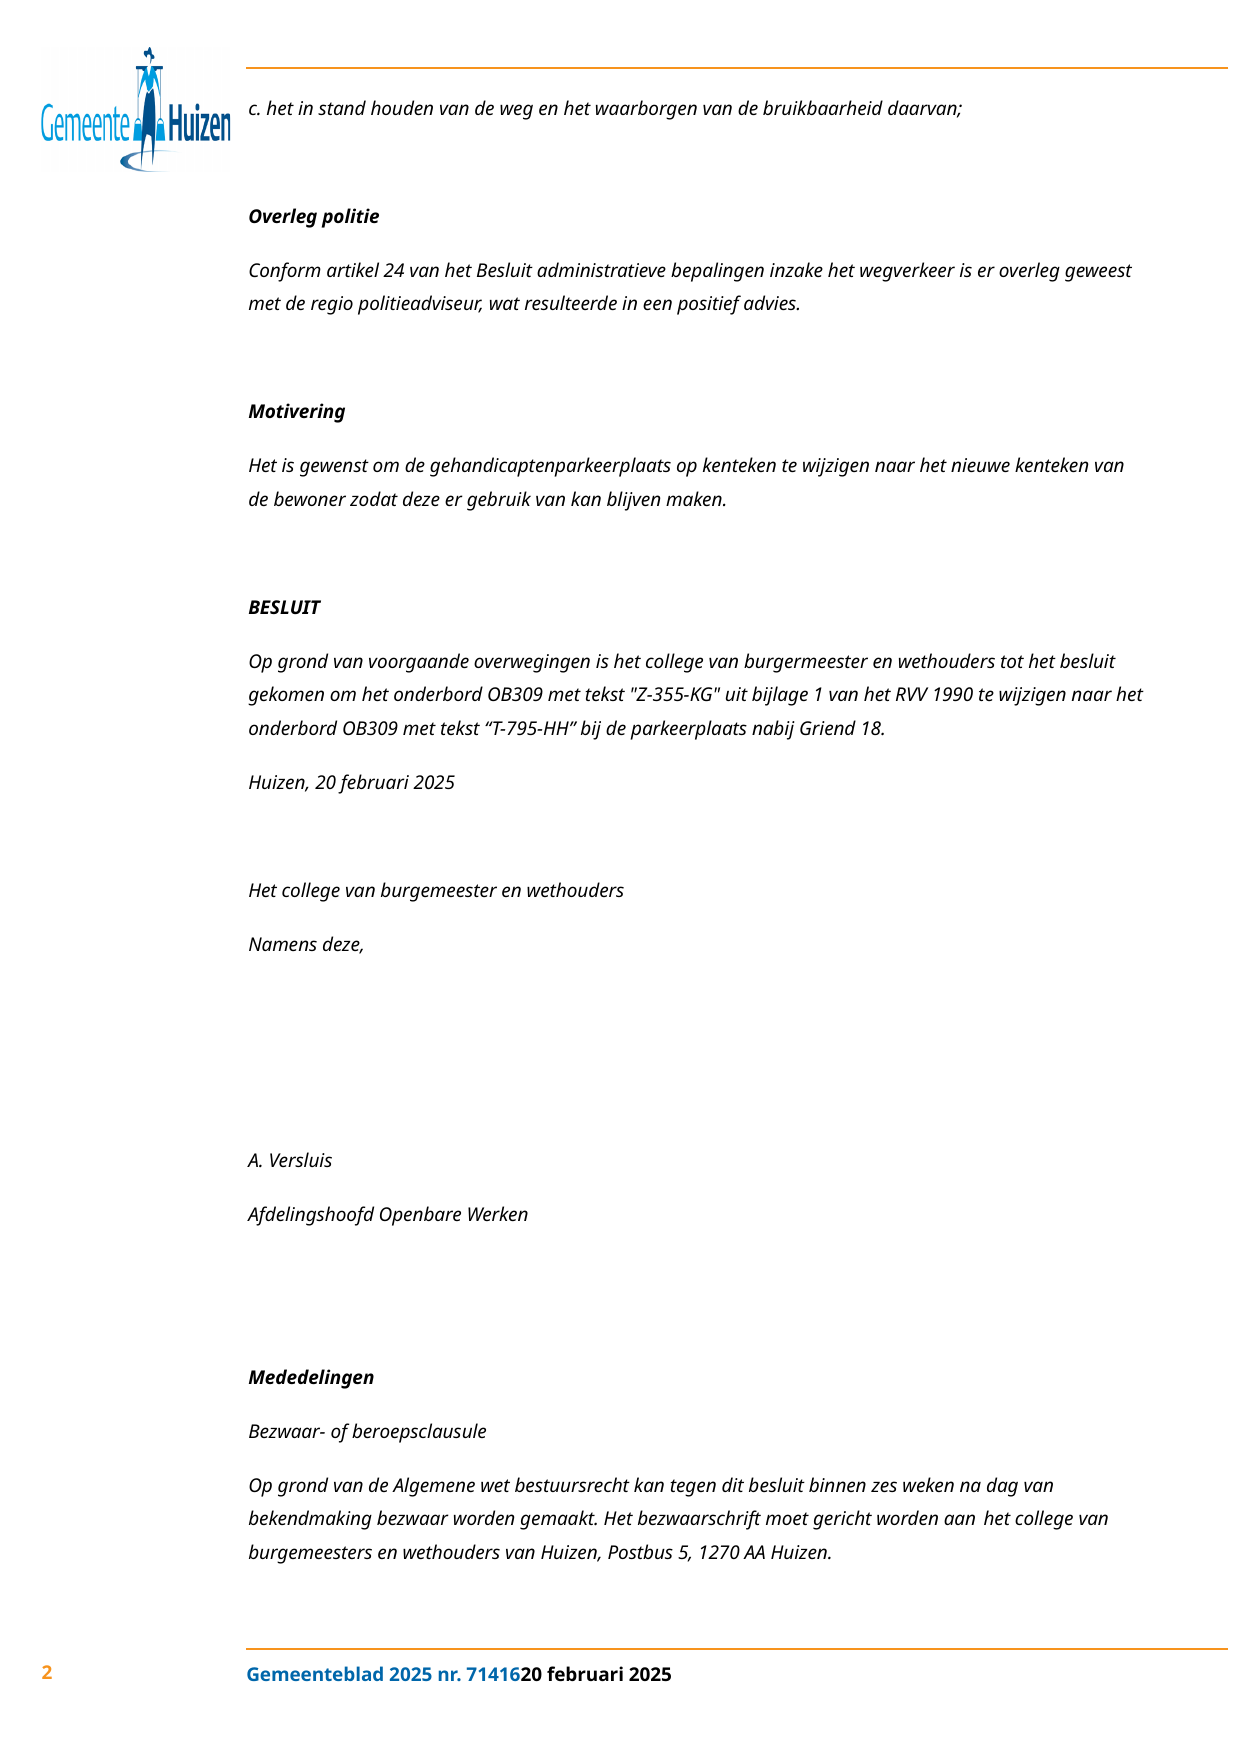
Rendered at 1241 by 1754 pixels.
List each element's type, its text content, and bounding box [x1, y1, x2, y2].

text c. het in stand houden van de weg en het waarborgen van de bruikbaarheid daarvan; [248, 95, 1152, 121]
text Op grond van de Algemene wet bestuursrecht kan tegen dit besluit binnen zes weken na dag van bekendmaking bezwaar worden gemaakt. Het bezwaarschrift moet gericht worden aan het college van burgemeesters en wethouders van Huizen, Postbus 5, 1270 AA Huizen. [248, 1472, 1152, 1564]
text Overleg politie [248, 203, 1152, 229]
text Mededelingen [248, 1364, 1152, 1389]
text Bezwaar- of beroepsclausule [248, 1418, 1152, 1444]
text Op grond van voorgaande overwegingen is het college van burgermeester en wethouders tot het besluit gekomen om het onderbord OB309 met tekst "Z-355-KG" uit bijlage 1 van het RVV 1990 te wijzigen naar het onderbord OB309 met tekst “T-795-HH” bij de parkeerplaats nabij Griend 18. [248, 648, 1152, 741]
picture [41, 47, 231, 172]
text Afdelingshoofd Openbare Werken [248, 1202, 1152, 1227]
text BESLUIT [248, 594, 1152, 620]
text Namens deze, [248, 931, 1152, 957]
text A. Versluis [248, 1148, 1152, 1173]
text Huizen, 20 februari 2025 [248, 769, 1152, 795]
text Het college van burgemeester en wethouders [248, 877, 1152, 903]
text Conform artikel 24 van het Besluit administratieve bepalingen inzake het wegverkeer is er overleg geweest met de regio politieadviseur, wat resulteerde in een positief advies. [248, 257, 1152, 316]
text Motivering [248, 398, 1152, 424]
text Het is gewenst om de gehandicaptenparkeerplaats op kenteken te wijzigen naar het nieuwe kenteken van de bewoner zodat deze er gebruik van kan blijven maken. [248, 453, 1152, 512]
